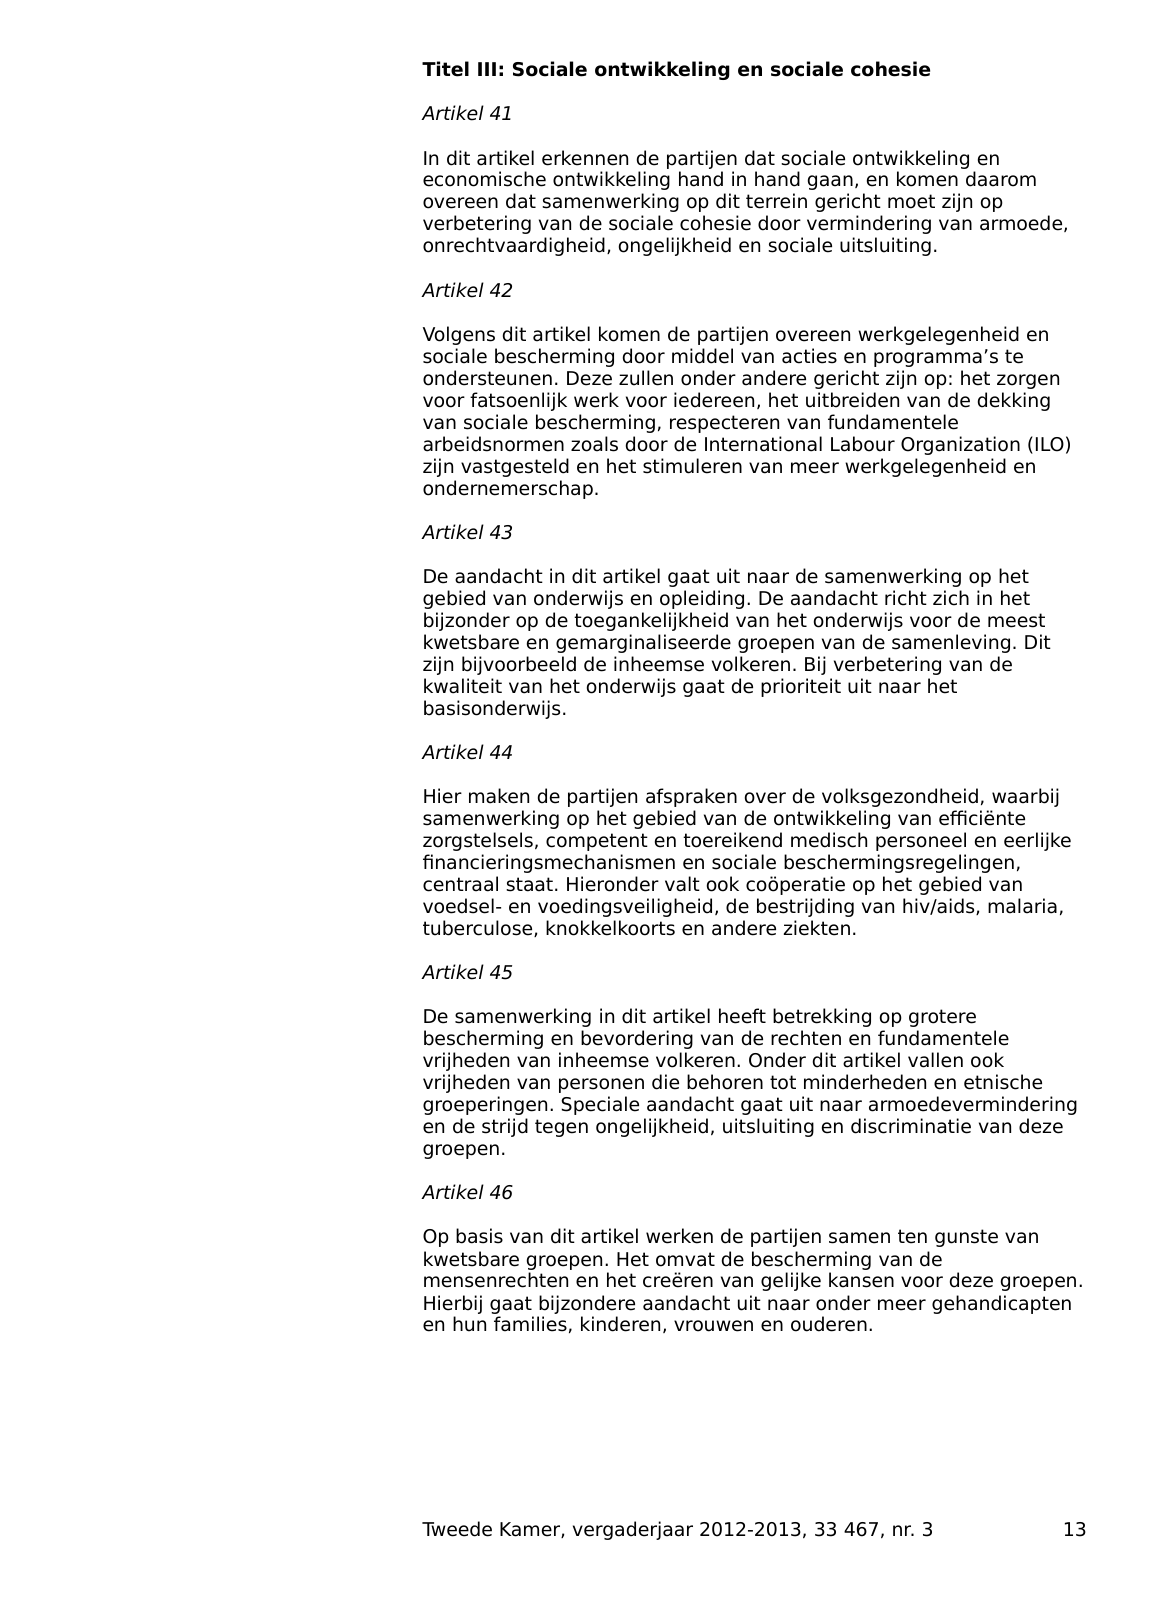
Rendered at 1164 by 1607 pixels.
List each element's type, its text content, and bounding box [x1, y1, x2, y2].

subtitle Artikel 44 [422, 742, 1087, 764]
subtitle Artikel 43 [422, 522, 1087, 544]
text In dit artikel erkennen de partijen dat sociale ontwikkeling en economische ontwikkeling hand in hand gaan, en komen daarom overeen dat samenwerking op dit terrein gericht moet zijn op verbetering van de sociale cohesie door vermindering van armoede, onrechtvaardigheid, ongelijkheid en sociale uitsluiting. [422, 147, 1087, 257]
subtitle Titel III: Sociale ontwikkeling en sociale cohesie [422, 59, 1087, 81]
subtitle Artikel 41 [422, 103, 1087, 125]
text Op basis van dit artikel werken de partijen samen ten gunste van kwetsbare groepen. Het omvat de bescherming van de mensenrechten en het creëren van gelijke kansen voor deze groepen. Hierbij gaat bijzondere aandacht uit naar onder meer gehandicapten en hun families, kinderen, vrouwen en ouderen. [422, 1226, 1087, 1336]
subtitle Artikel 46 [422, 1182, 1087, 1204]
subtitle Artikel 42 [422, 279, 1087, 301]
text Hier maken de partijen afspraken over de volksgezondheid, waarbij samenwerking op het gebied van de ontwikkeling van efficiënte zorgstelsels, competent en toereikend medisch personeel en eerlijke financieringsmechanismen en sociale beschermingsregelingen, centraal staat. Hieronder valt ook coöperatie op het gebied van voedsel- en voedingsveiligheid, de bestrijding van hiv/aids, malaria, tuberculose, knokkelkoorts en andere ziekten. [422, 786, 1087, 940]
text De aandacht in dit artikel gaat uit naar de samenwerking op het gebied van onderwijs en opleiding. De aandacht richt zich in het bijzonder op de toegankelijkheid van het onderwijs voor de meest kwetsbare en gemarginaliseerde groepen van de samenleving. Dit zijn bijvoorbeeld de inheemse volkeren. Bij verbetering van de kwaliteit van het onderwijs gaat de prioriteit uit naar het basisonderwijs. [422, 566, 1087, 720]
text Volgens dit artikel komen de partijen overeen werkgelegenheid en sociale bescherming door middel van acties en programma’s te ondersteunen. Deze zullen onder andere gericht zijn op: het zorgen voor fatsoenlijk werk voor iedereen, het uitbreiden van de dekking van sociale bescherming, respecteren van fundamentele arbeidsnormen zoals door de International Labour Organization (ILO) zijn vastgesteld en het stimuleren van meer werkgelegenheid en ondernemerschap. [422, 324, 1087, 499]
subtitle Artikel 45 [422, 962, 1087, 984]
text De samenwerking in dit artikel heeft betrekking op grotere bescherming en bevordering van de rechten en fundamentele vrijheden van inheemse volkeren. Onder dit artikel vallen ook vrijheden van personen die behoren tot minderheden en etnische groeperingen. Speciale aandacht gaat uit naar armoedevermindering en de strijd tegen ongelijkheid, uitsluiting en discriminatie van deze groepen. [422, 1006, 1087, 1160]
